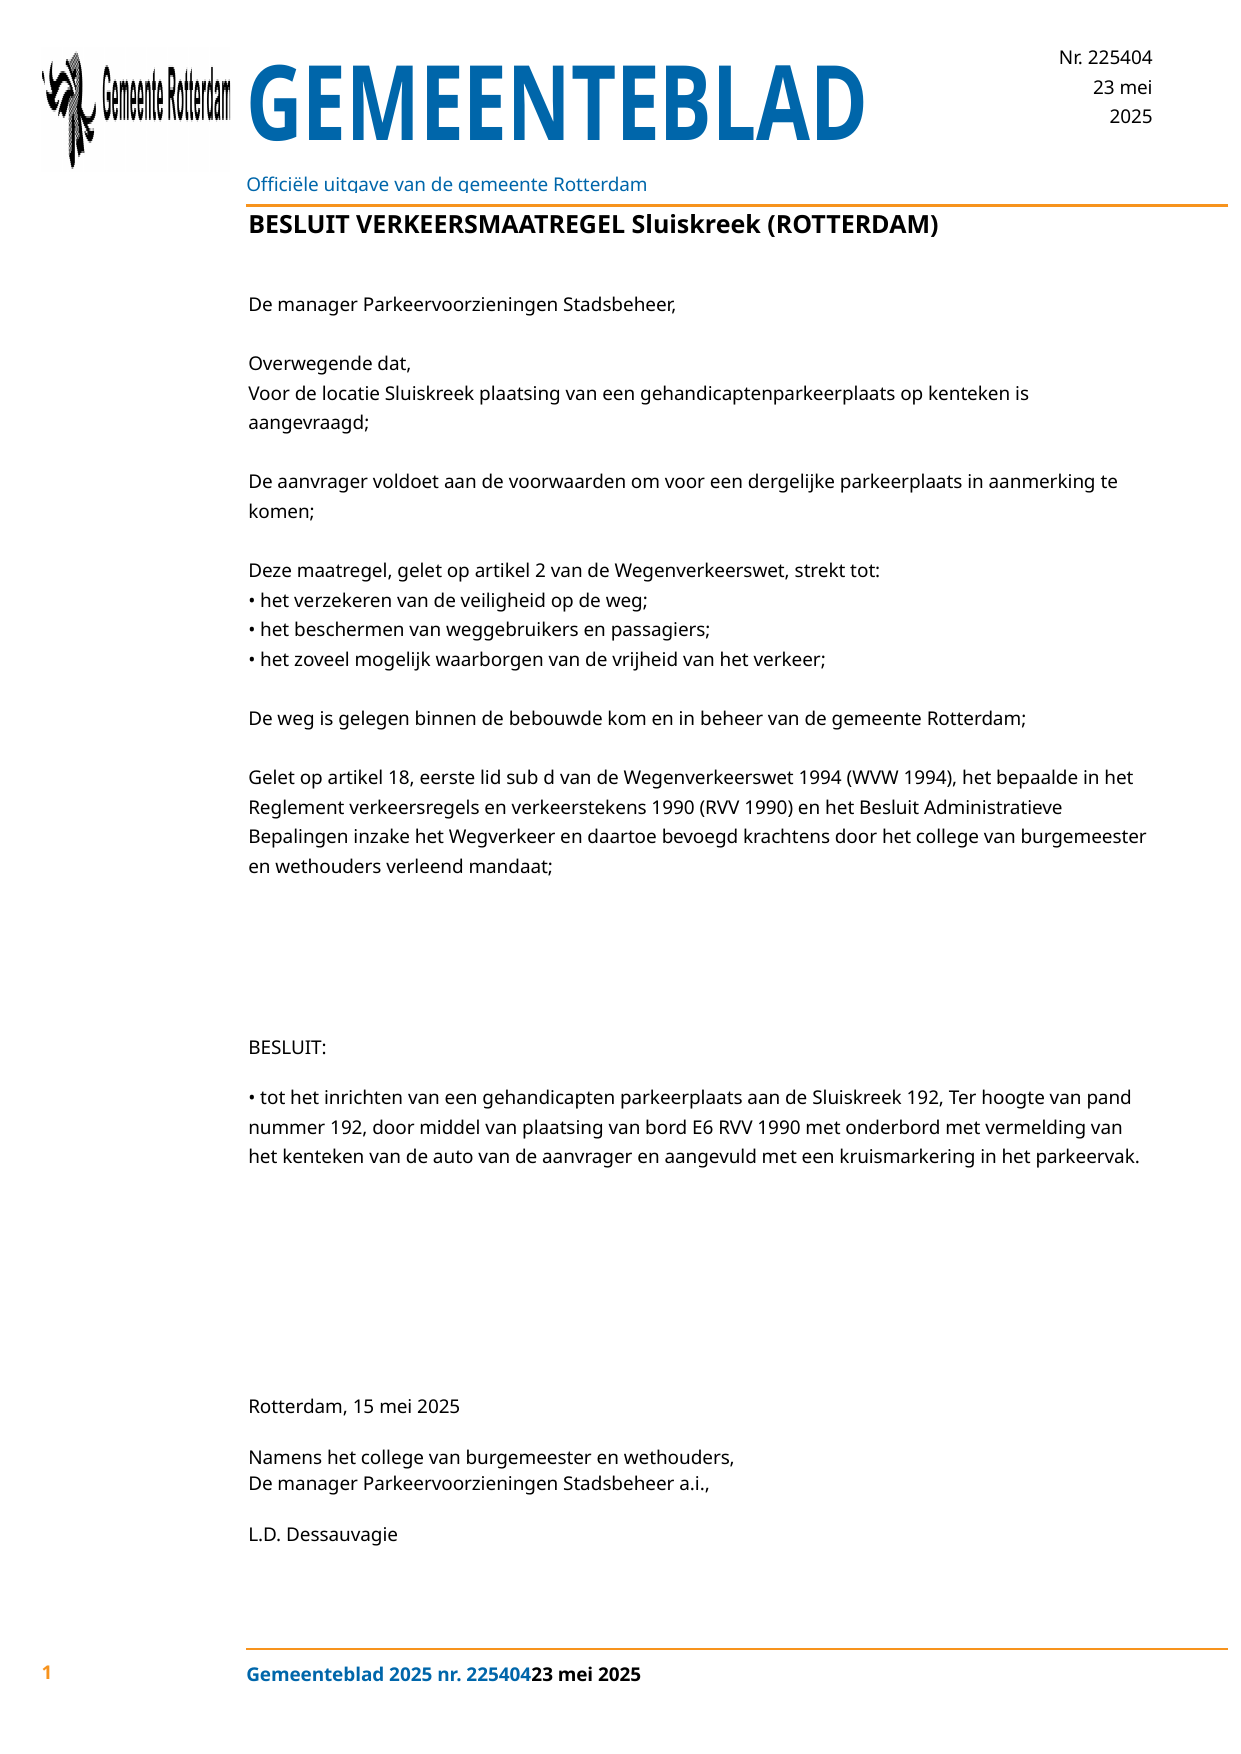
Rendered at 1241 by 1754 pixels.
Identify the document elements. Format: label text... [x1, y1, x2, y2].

text • het beschermen van weggebruikers en passagiers; [248, 616, 1152, 642]
text Overwegende dat, [248, 350, 1152, 376]
text De manager Parkeervoorzieningen Stadsbeheer, [248, 291, 1152, 317]
text Rotterdam, 15 mei 2025 [248, 1393, 1152, 1419]
text Gelet op artikel 18, eerste lid sub d van de Wegenverkeerswet 1994 (WVW 1994), het bepaalde in het Reglement verkeersregels en verkeerstekens 1990 (RVV 1990) en het Besluit Administratieve Bepalingen inzake het Wegverkeer en daartoe bevoegd krachtens door het college van burgemeester en wethouders verleend mandaat; [248, 764, 1152, 879]
text • tot het inrichten van een gehandicapten parkeerplaats aan de Sluiskreek 192, Ter hoogte van pand nummer 192, door middel van plaatsing van bord E6 RVV 1990 met onderbord met vermelding van het kenteken van de auto van de aanvrager en aangevuld met een kruismarkering in het parkeervak. [248, 1084, 1152, 1169]
text De aanvrager voldoet aan de voorwaarden om voor een dergelijke parkeerplaats in aanmerking te komen; [248, 468, 1152, 524]
text L.D. Dessauvagie [248, 1522, 1152, 1547]
text De manager Parkeervoorzieningen Stadsbeheer a.i., [248, 1470, 1152, 1496]
text Voor de locatie Sluiskreek plaatsing van een gehandicaptenparkeerplaats op kenteken is aangevraagd; [248, 380, 1152, 435]
text De weg is gelegen binnen de bebouwde kom en in beheer van de gemeente Rotterdam; [248, 705, 1152, 731]
text Deze maatregel, gelet op artikel 2 van de Wegenverkeerswet, strekt tot: [248, 557, 1152, 583]
text • het zoveel mogelijk waarborgen van de vrijheid van het verkeer; [248, 646, 1152, 672]
picture [41, 47, 231, 172]
text BESLUIT VERKEERSMAATREGEL Sluiskreek (ROTTERDAM) [248, 207, 1152, 241]
text • het verzekeren van de veiligheid op de weg; [248, 587, 1152, 613]
text Namens het college van burgemeester en wethouders, [248, 1444, 1152, 1470]
text BESLUIT: [248, 1034, 1152, 1060]
